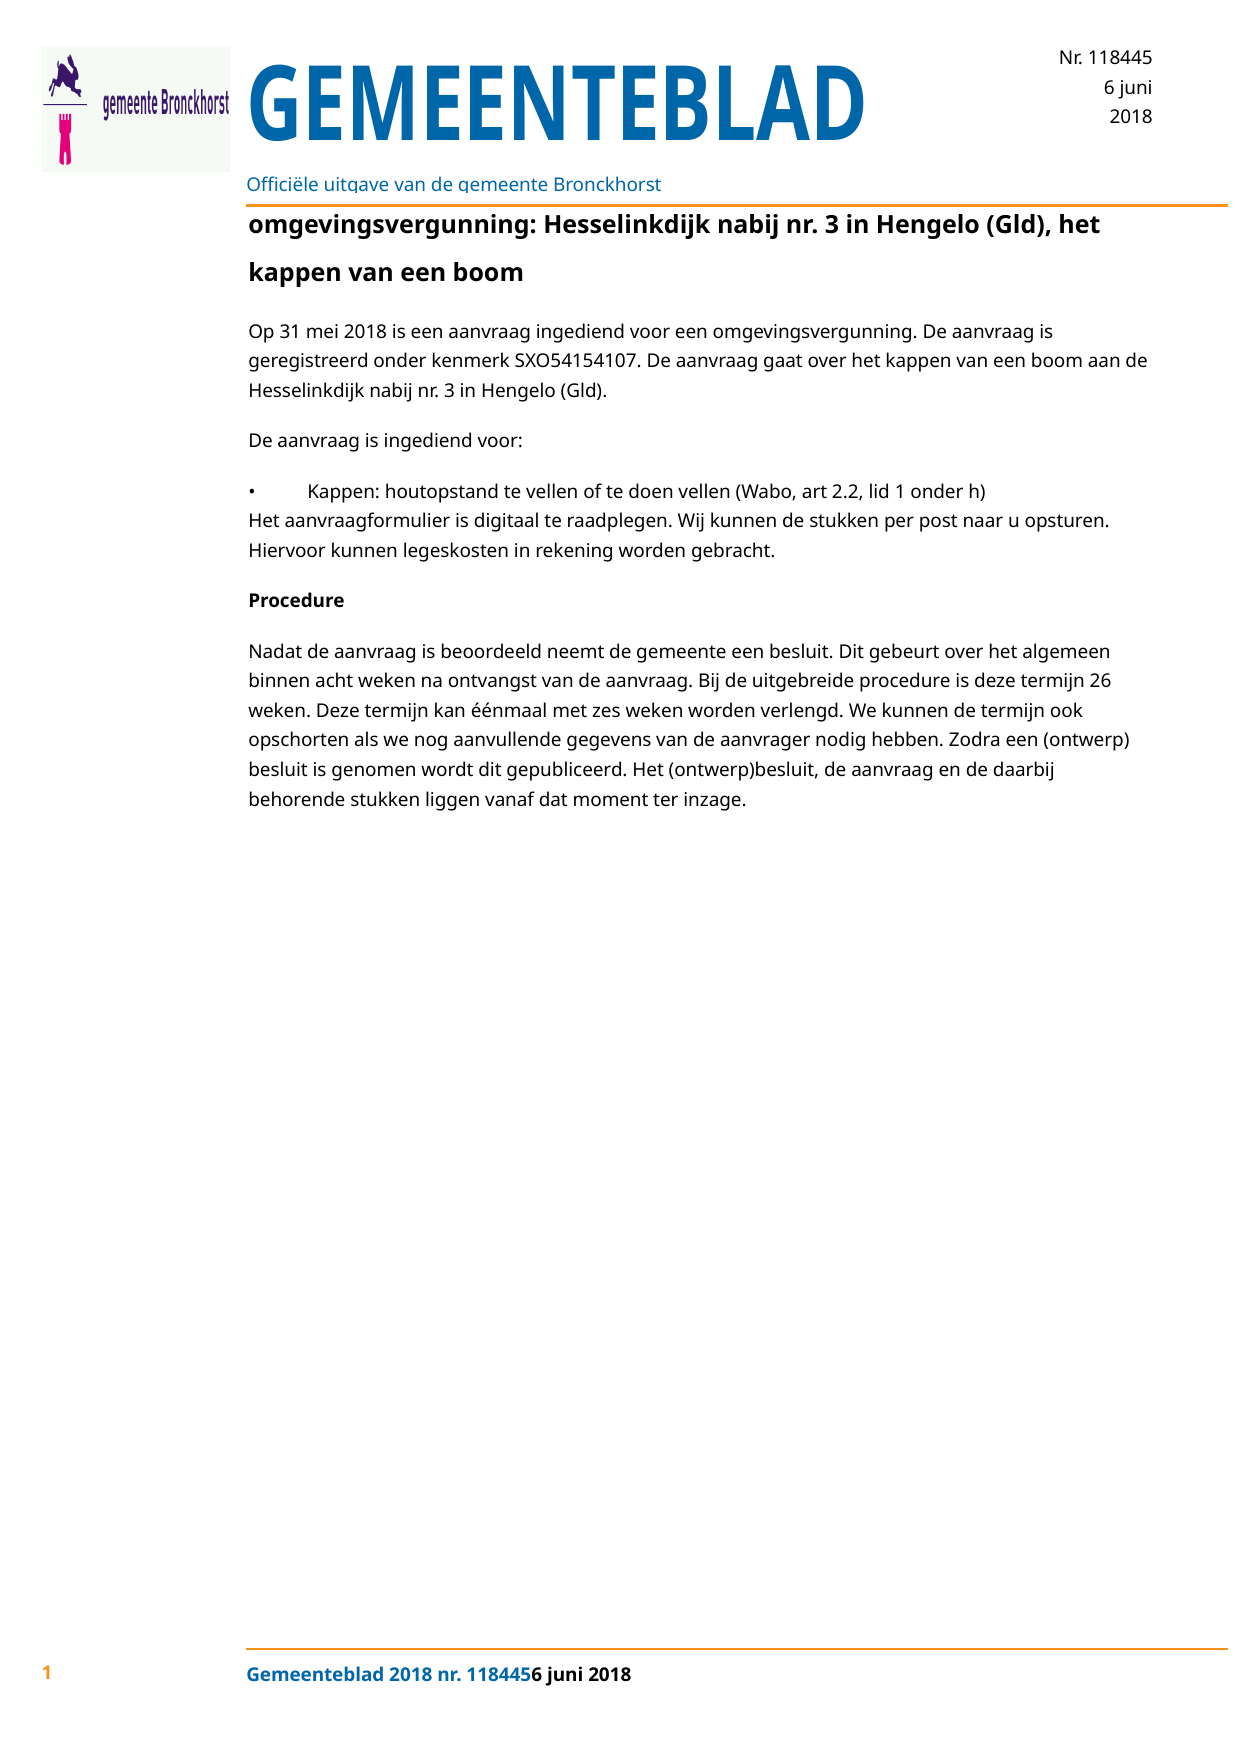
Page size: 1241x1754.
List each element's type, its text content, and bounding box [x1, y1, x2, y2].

text Procedure [248, 587, 1152, 613]
text Nadat de aanvraag is beoordeeld neemt de gemeente een besluit. Dit gebeurt over het algemeen binnen acht weken na ontvangst van de aanvraag. Bij de uitgebreide procedure is deze termijn 26 weken. Deze termijn kan éénmaal met zes weken worden verlengd. We kunnen de termijn ook opschorten als we nog aanvullende gegevens van de aanvrager nodig hebben. Zodra een (ontwerp) besluit is genomen wordt dit gepubliceerd. Het (ontwerp)besluit, de aanvraag en de daarbij behorende stukken liggen vanaf dat moment ter inzage. [248, 638, 1152, 812]
text Het aanvraagformulier is digitaal te raadplegen. Wij kunnen de stukken per post naar u opsturen. Hiervoor kunnen legeskosten in rekening worden gebracht. [248, 507, 1152, 563]
list Kappen: houtopstand te vellen of te doen vellen (Wabo, art 2.2, lid 1 onder h) [248, 478, 1152, 504]
picture [41, 47, 231, 172]
text De aanvraag is ingediend voor: [248, 427, 1152, 453]
text omgevingsvergunning: Hesselinkdijk nabij nr. 3 in Hengelo (Gld), het kappen van een boom [248, 207, 1152, 288]
text Op 31 mei 2018 is een aanvraag ingediend voor een omgevingsvergunning. De aanvraag is geregistreerd onder kenmerk SXO54154107. De aanvraag gaat over het kappen van een boom aan de Hesselinkdijk nabij nr. 3 in Hengelo (Gld). [248, 318, 1152, 403]
